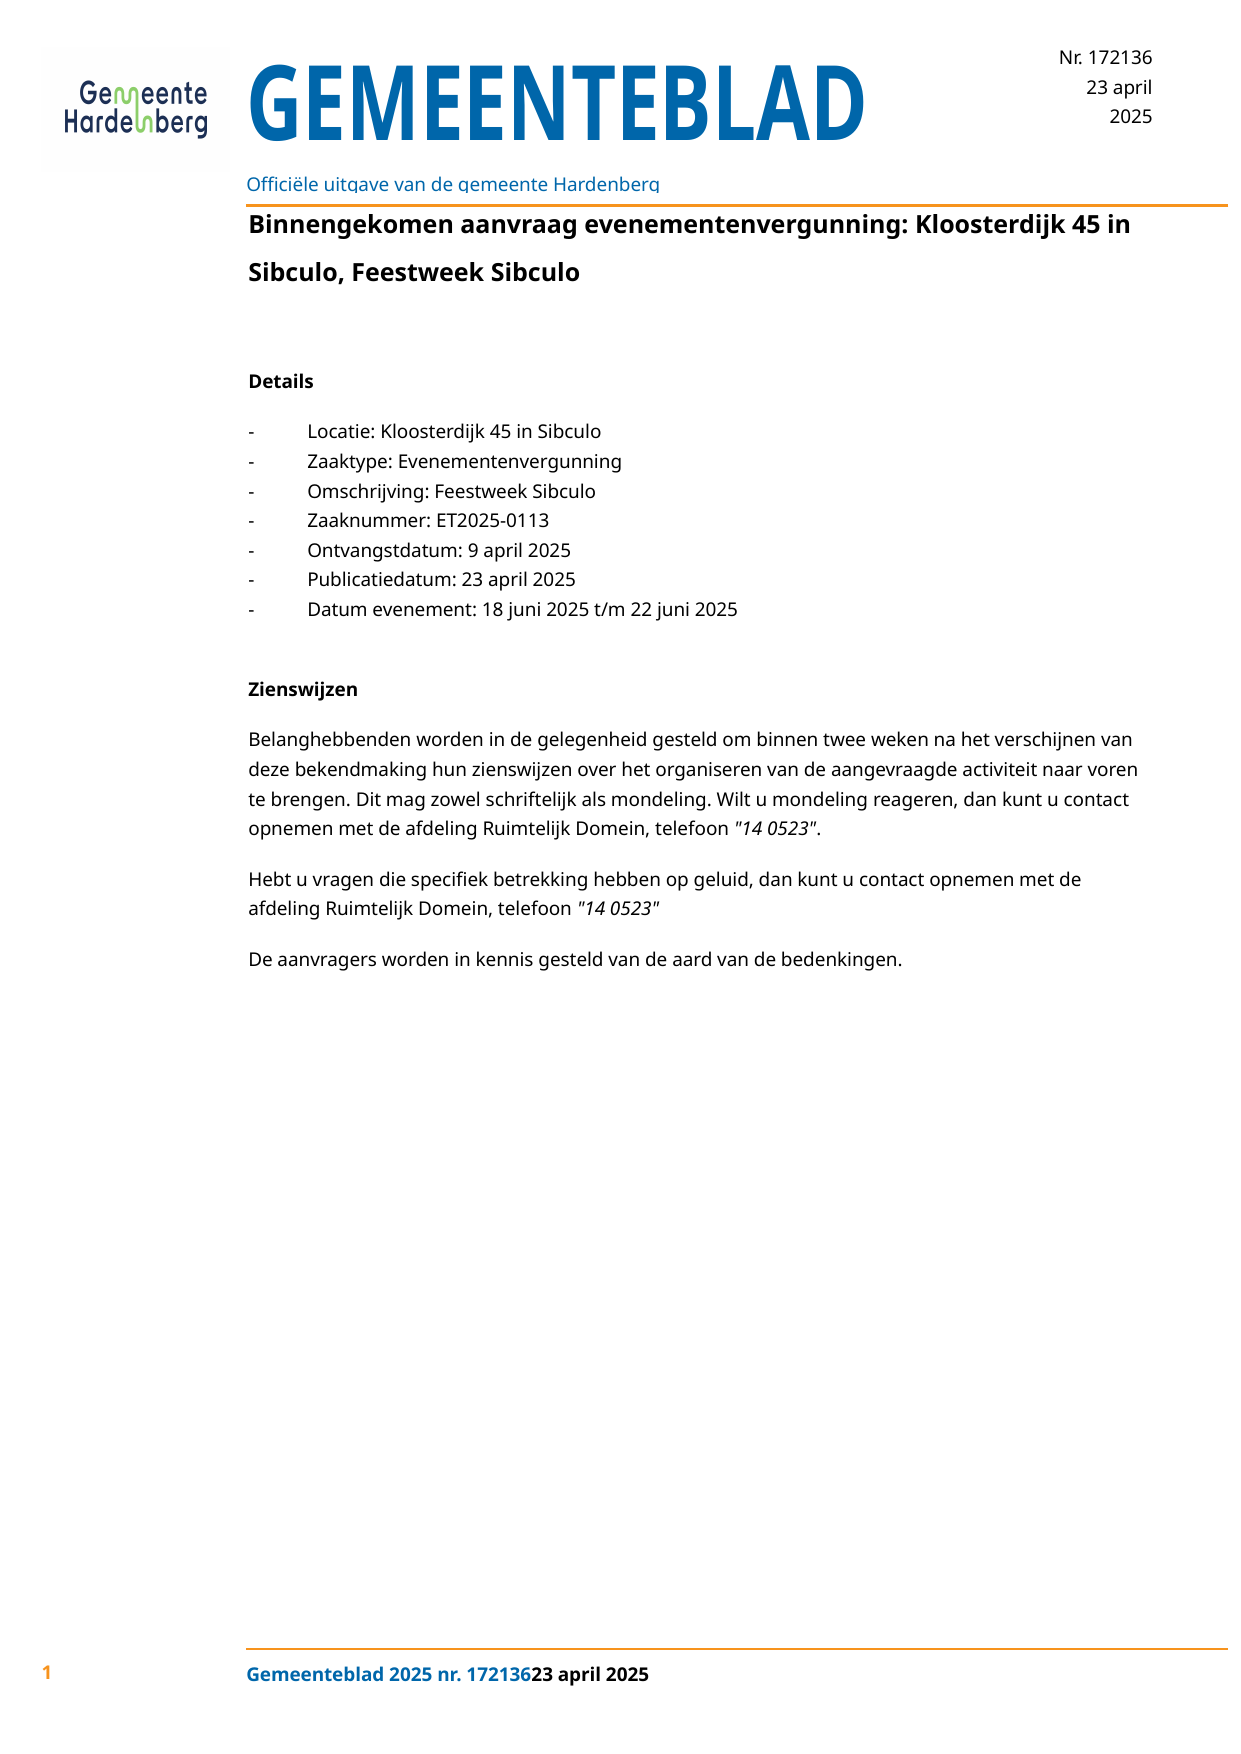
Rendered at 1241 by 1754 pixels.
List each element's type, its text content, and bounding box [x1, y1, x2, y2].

list Zaaktype: Evenementenvergunning [248, 448, 1152, 474]
picture [41, 47, 231, 172]
text Binnengekomen aanvraag evenementenvergunning: Kloosterdijk 45 in Sibculo, Feestweek Sibculo [248, 207, 1152, 288]
text Zienswijzen [248, 676, 1152, 702]
text Belanghebbenden worden in de gelegenheid gesteld om binnen twee weken na het verschijnen van deze bekendmaking hun zienswijzen over het organiseren van de aangevraagde activiteit naar voren te brengen. Dit mag zowel schriftelijk als mondeling. Wilt u mondeling reageren, dan kunt u contact opnemen met de afdeling Ruimtelijk Domein, telefoon "14 0523". [248, 727, 1152, 841]
text Details [248, 368, 1152, 394]
list Zaaknummer: ET2025-0113 [248, 507, 1152, 533]
list Omschrijving: Feestweek Sibculo [248, 478, 1152, 504]
list Ontvangstdatum: 9 april 2025 [248, 537, 1152, 563]
list Locatie: Kloosterdijk 45 in Sibculo [248, 419, 1152, 444]
text De aanvragers worden in kennis gesteld van de aard van de bedenkingen. [248, 946, 1152, 972]
list Datum evenement: 18 juni 2025 t/m 22 juni 2025 [248, 596, 1152, 622]
text Hebt u vragen die specifiek betrekking hebben op geluid, dan kunt u contact opnemen met de afdeling Ruimtelijk Domein, telefoon "14 0523" [248, 866, 1152, 921]
list Publicatiedatum: 23 april 2025 [248, 567, 1152, 592]
